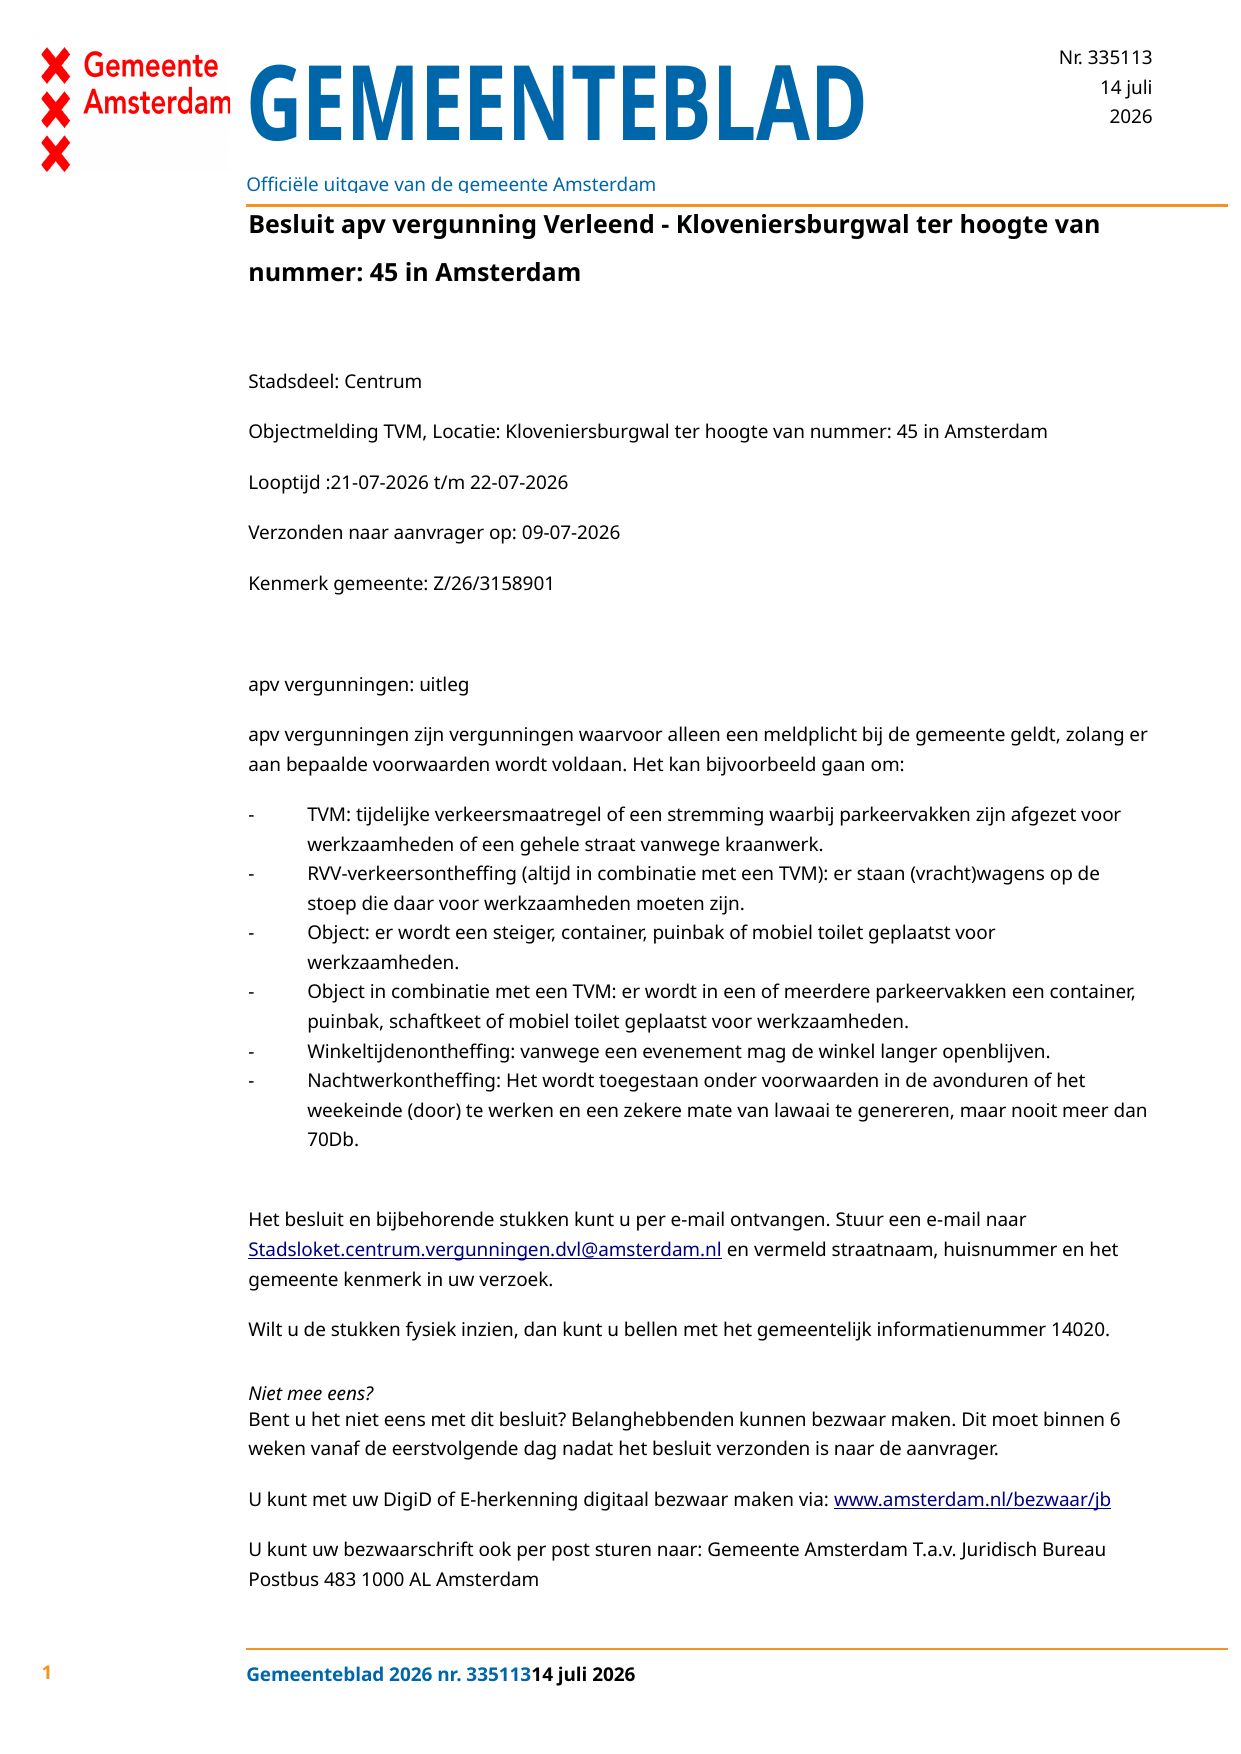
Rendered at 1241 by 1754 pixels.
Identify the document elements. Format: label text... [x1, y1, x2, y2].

text Stadsdeel: Centrum [248, 368, 1152, 394]
list Object: er wordt een steiger, container, puinbak of mobiel toilet geplaatst voor werkzaamheden. [248, 919, 1152, 975]
text U kunt met uw DigiD of E-herkenning digitaal bezwaar maken via: www.amsterdam.nl/bezwaar/jb [248, 1486, 1152, 1512]
text Wilt u de stukken fysiek inzien, dan kunt u bellen met het gemeentelijk informatienummer 14020. [248, 1316, 1152, 1342]
list Winkeltijdenontheffing: vanwege een evenement mag de winkel langer openblijven. [248, 1038, 1152, 1064]
text Het besluit en bijbehorende stukken kunt u per e-mail ontvangen. Stuur een e-mail naar Stadsloket.centrum.vergunningen.dvl@amsterdam.nl en vermeld straatnaam, huisnummer en het gemeente kenmerk in uw verzoek. [248, 1207, 1152, 1292]
picture [41, 47, 231, 172]
text U kunt uw bezwaarschrift ook per post sturen naar: Gemeente Amsterdam T.a.v. Juridisch Bureau Postbus 483 1000 AL Amsterdam [248, 1536, 1152, 1592]
text apv vergunningen: uitleg [248, 671, 1152, 697]
text Bent u het niet eens met dit besluit? Belanghebbenden kunnen bezwaar maken. Dit moet binnen 6 weken vanaf de eerstvolgende dag nadat het besluit verzonden is naar de aanvrager. [248, 1406, 1152, 1461]
text Besluit apv vergunning Verleend - Kloveniersburgwal ter hoogte van nummer: 45 in Amsterdam [248, 207, 1152, 288]
list TVM: tijdelijke verkeersmaatregel of een stremming waarbij parkeervakken zijn afgezet voor werkzaamheden of een gehele straat vanwege kraanwerk. [248, 801, 1152, 857]
text Looptijd :21-07-2026 t/m 22-07-2026 [248, 469, 1152, 495]
list Nachtwerkontheffing: Het wordt toegestaan onder voorwaarden in de avonduren of het weekeinde (door) te werken en een zekere mate van lawaai te genereren, maar nooit meer dan 70Db. [248, 1067, 1152, 1152]
text apv vergunningen zijn vergunningen waarvoor alleen een meldplicht bij de gemeente geldt, zolang er aan bepaalde voorwaarden wordt voldaan. Het kan bijvoorbeeld gaan om: [248, 721, 1152, 777]
list RVV-verkeersontheffing (altijd in combinatie met een TVM): er staan (vracht)wagens op de stoep die daar voor werkzaamheden moeten zijn. [248, 860, 1152, 916]
text Objectmelding TVM, Locatie: Kloveniersburgwal ter hoogte van nummer: 45 in Amsterdam [248, 419, 1152, 444]
list Object in combinatie met een TVM: er wordt in een of meerdere parkeervakken een container, puinbak, schaftkeet of mobiel toilet geplaatst voor werkzaamheden. [248, 979, 1152, 1034]
text Verzonden naar aanvrager op: 09-07-2026 [248, 519, 1152, 545]
text Niet mee eens? [248, 1380, 1152, 1406]
text Kenmerk gemeente: Z/26/3158901 [248, 570, 1152, 596]
